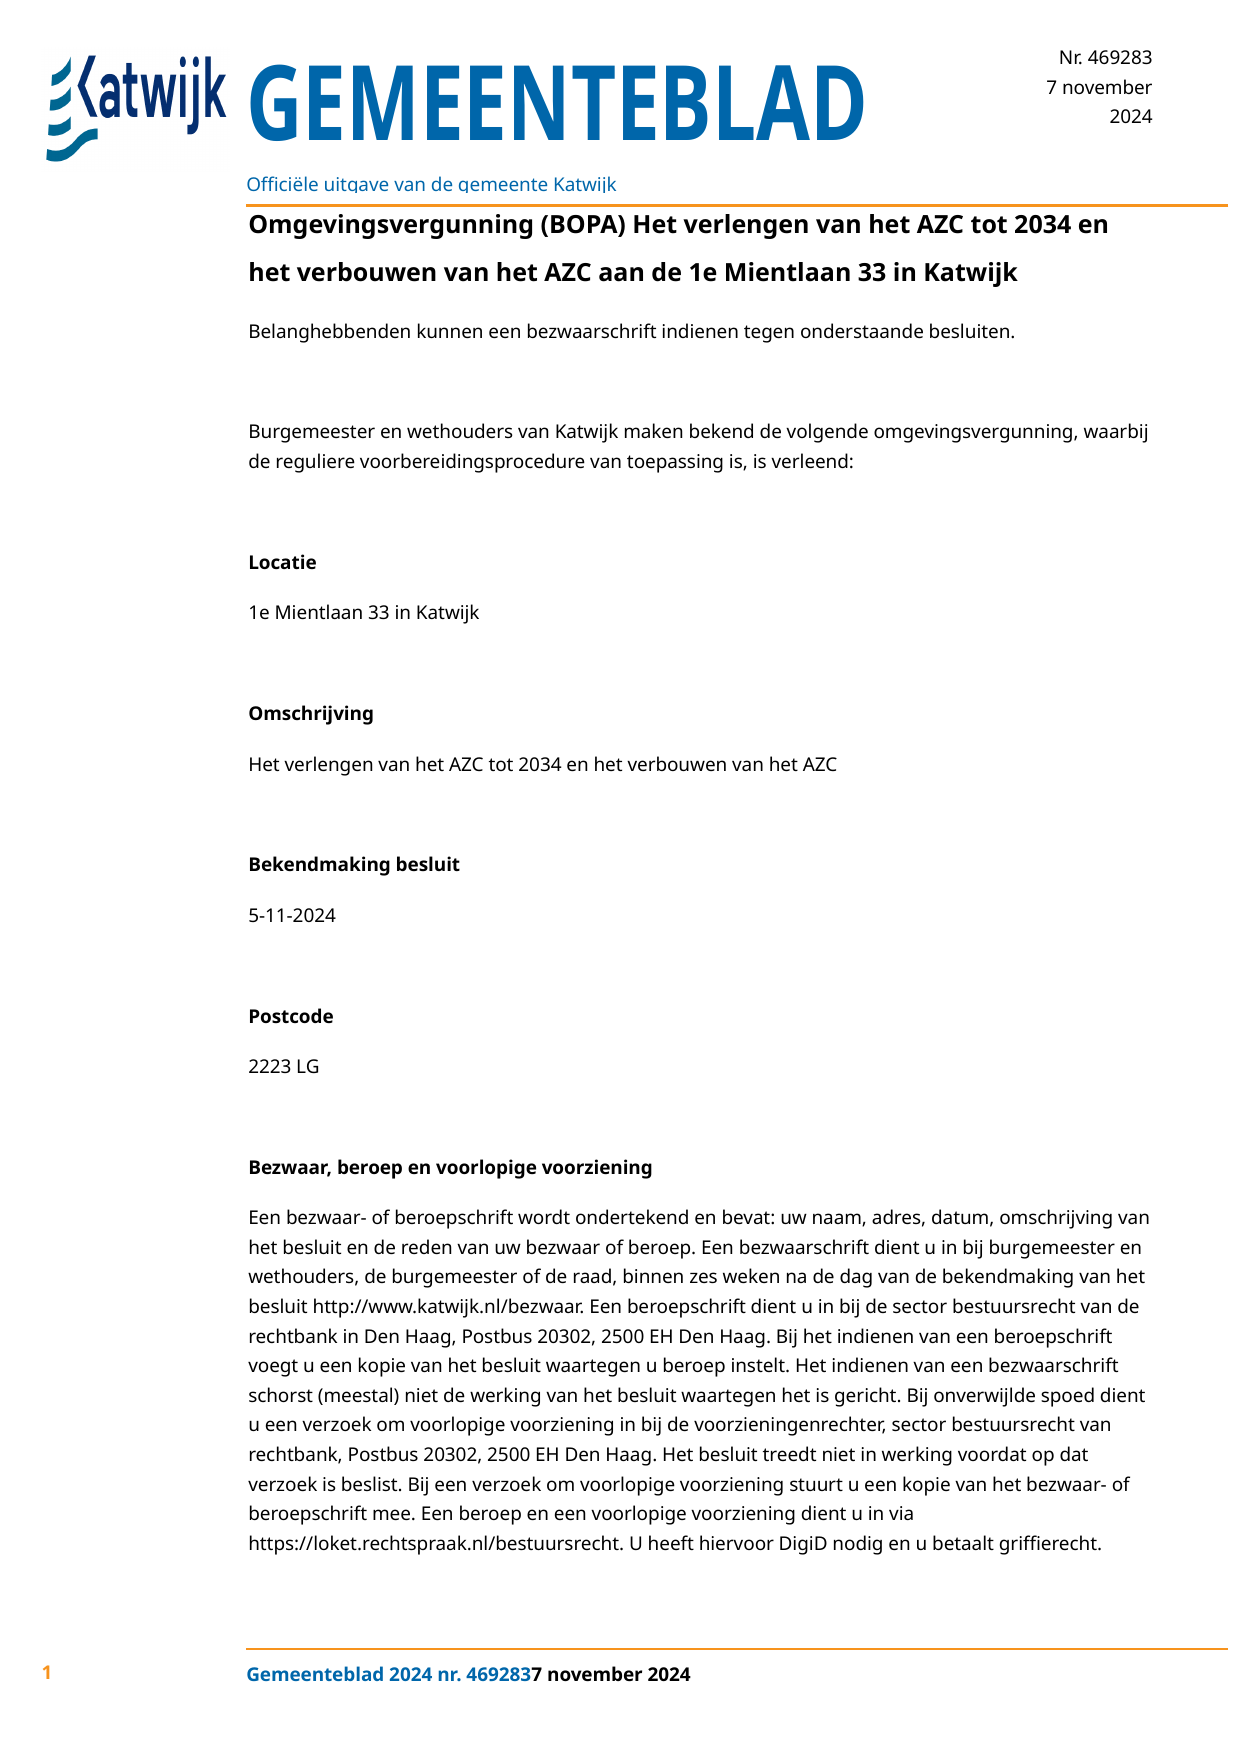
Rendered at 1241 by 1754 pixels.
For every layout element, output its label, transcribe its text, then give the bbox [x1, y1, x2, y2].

text 5-11-2024 [248, 902, 1152, 928]
text Omschrijving [248, 700, 1152, 726]
text Omgevingsvergunning (BOPA) Het verlengen van het AZC tot 2034 en het verbouwen van het AZC aan de 1e Mientlaan 33 in Katwijk [248, 207, 1152, 288]
text Bezwaar, beroep en voorlopige voorziening [248, 1154, 1152, 1180]
picture [41, 47, 231, 172]
text Het verlengen van het AZC tot 2034 en het verbouwen van het AZC [248, 751, 1152, 777]
text Locatie [248, 549, 1152, 575]
text Bekendmaking besluit [248, 852, 1152, 877]
text 1e Mientlaan 33 in Katwijk [248, 599, 1152, 625]
text Belanghebbenden kunnen een bezwaarschrift indienen tegen onderstaande besluiten. [248, 318, 1152, 344]
text Een bezwaar- of beroepschrift wordt ondertekend en bevat: uw naam, adres, datum, omschrijving van het besluit en de reden van uw bezwaar of beroep. Een bezwaarschrift dient u in bij burgemeester en wethouders, de burgemeester of de raad, binnen zes weken na de dag van de bekendmaking van het besluit http://www.katwijk.nl/bezwaar. Een beroepschrift dient u in bij de sector bestuursrecht van de rechtbank in Den Haag, Postbus 20302, 2500 EH Den Haag. Bij het indienen van een beroepschrift voegt u een kopie van het besluit waartegen u beroep instelt. Het indienen van een bezwaarschrift schorst (meestal) niet de werking van het besluit waartegen het is gericht. Bij onverwijlde spoed dient u een verzoek om voorlopige voorziening in bij de voorzieningenrechter, sector bestuursrecht van rechtbank, Postbus 20302, 2500 EH Den Haag. Het besluit treedt niet in werking voordat op dat verzoek is beslist. Bij een verzoek om voorlopige voorziening stuurt u een kopie van het bezwaar- of beroepschrift mee. Een beroep en een voorlopige voorziening dient u in via https://loket.rechtspraak.nl/bestuursrecht. U heeft hiervoor DigiD nodig en u betaalt griffierecht. [248, 1204, 1152, 1556]
text 2223 LG [248, 1053, 1152, 1079]
text Burgemeester en wethouders van Katwijk maken bekend de volgende omgevingsvergunning, waarbij de reguliere voorbereidingsprocedure van toepassing is, is verleend: [248, 419, 1152, 474]
text Postcode [248, 1003, 1152, 1029]
